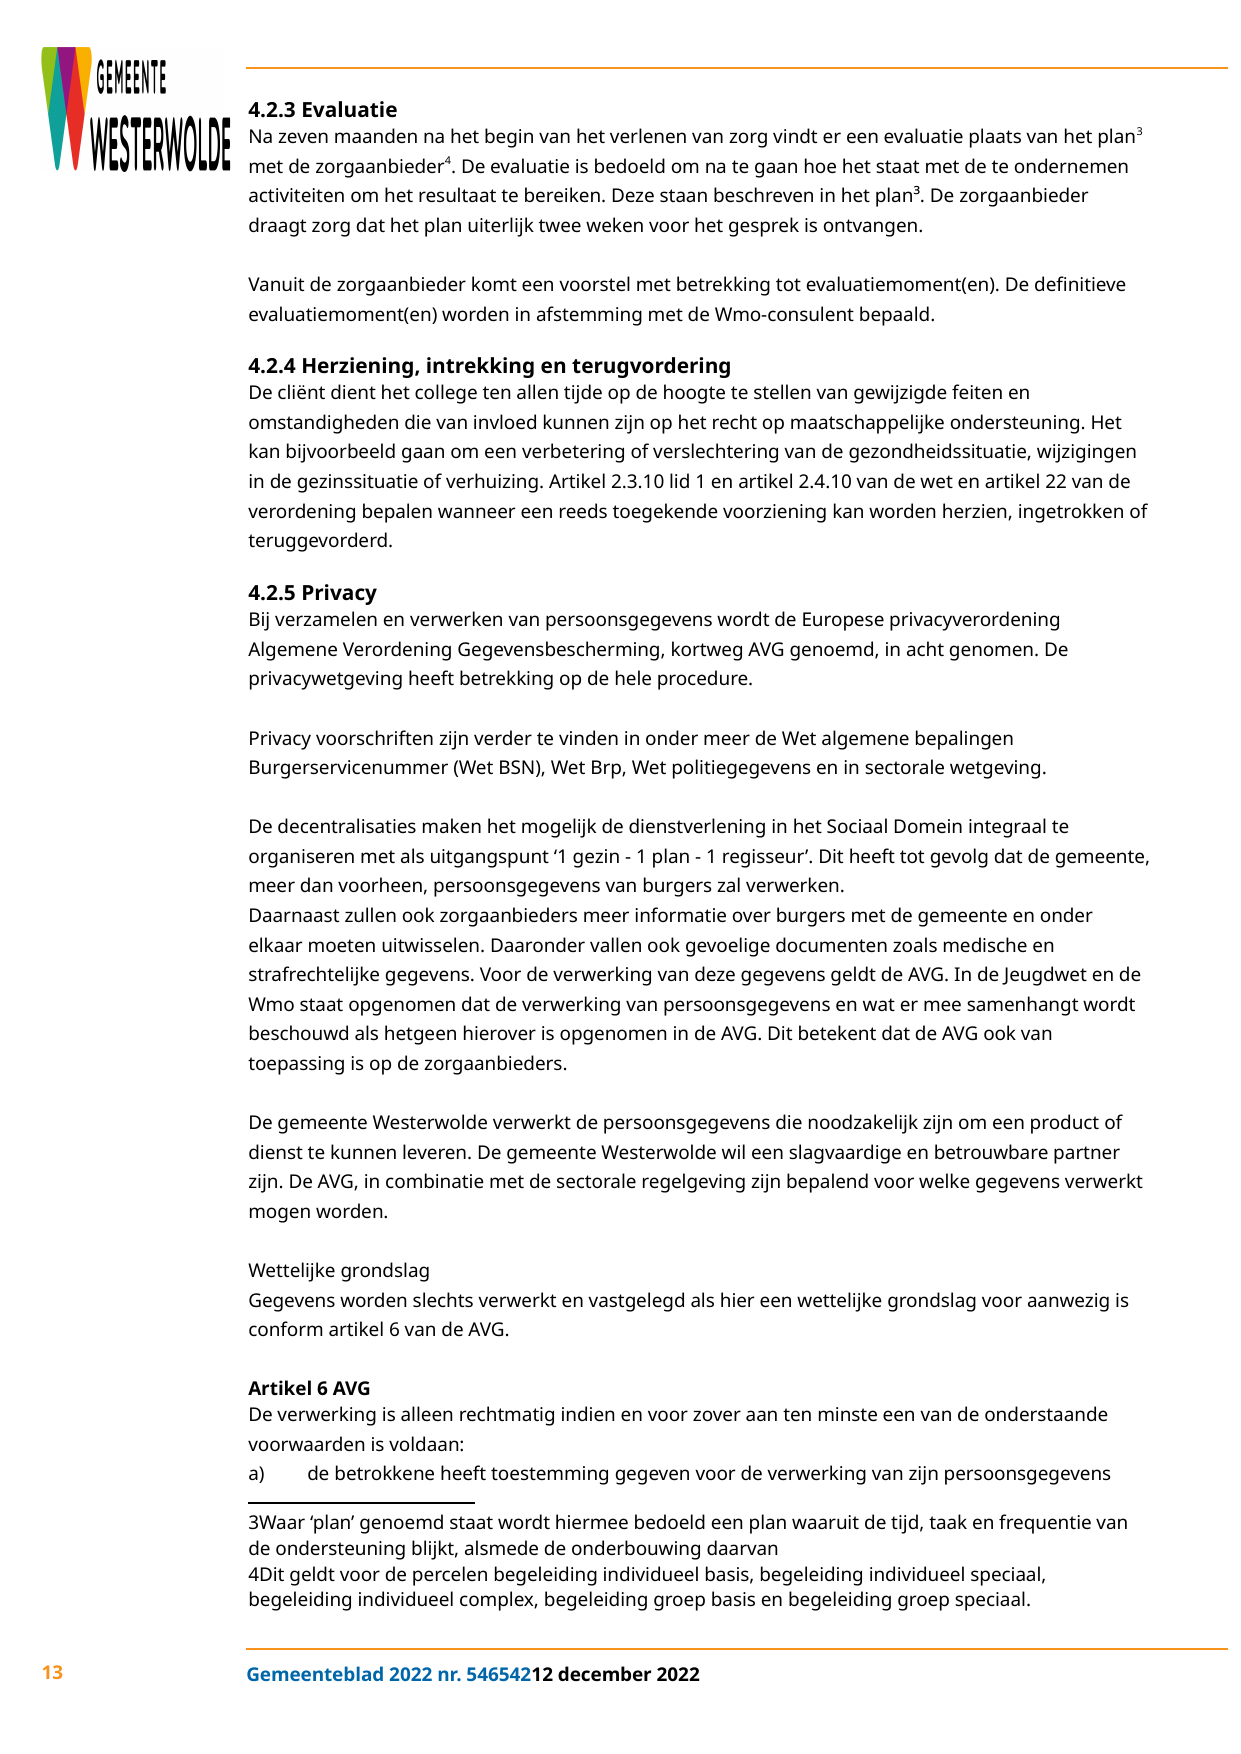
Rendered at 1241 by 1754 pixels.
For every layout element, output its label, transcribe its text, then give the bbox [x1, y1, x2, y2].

text 4.2.5 Privacy [248, 578, 1152, 606]
text 4.2.3 Evaluatie [248, 95, 1152, 123]
text De decentralisaties maken het mogelijk de dienstverlening in het Sociaal Domein integraal te organiseren met als uitgangspunt ‘1 gezin - 1 plan - 1 regisseur’. Dit heeft tot gevolg dat de gemeente, meer dan voorheen, persoonsgegevens van burgers zal verwerken. [248, 813, 1152, 898]
text Gegevens worden slechts verwerkt en vastgelegd als hier een wettelijke grondslag voor aanwezig is conform artikel 6 van de AVG. [248, 1287, 1152, 1342]
text Privacy voorschriften zijn verder te vinden in onder meer de Wet algemene bepalingen Burgerservicenummer (Wet BSN), Wet Brp, Wet politiegegevens en in sectorale wetgeving. [248, 725, 1152, 780]
text De gemeente Westerwolde verwerkt de persoonsgegevens die noodzakelijk zijn om een product of dienst te kunnen leveren. De gemeente Westerwolde wil een slagvaardige en betrouwbare partner zijn. De AVG, in combinatie met de sectorale regelgeving zijn bepalend voor welke gegevens verwerkt mogen worden. [248, 1109, 1152, 1224]
text Dit geldt voor de percelen begeleiding individueel basis, begeleiding individueel speciaal, begeleiding individueel complex, begeleiding groep basis en begeleiding groep speciaal. [248, 1561, 1152, 1612]
text 4.2.4 Herziening, intrekking en terugvordering [248, 351, 1152, 379]
text Vanuit de zorgaanbieder komt een voorstel met betrekking tot evaluatiemoment(en). De definitieve evaluatiemoment(en) worden in afstemming met de Wmo-consulent bepaald. [248, 271, 1152, 326]
text De cliënt dient het college ten allen tijde op de hoogte te stellen van gewijzigde feiten en omstandigheden die van invloed kunnen zijn op het recht op maatschappelijke ondersteuning. Het kan bijvoorbeeld gaan om een verbetering of verslechtering van de gezondheidssituatie, wijzigingen in de gezinssituatie of verhuizing. Artikel 2.3.10 lid 1 en artikel 2.4.10 van de wet en artikel 22 van de verordening bepalen wanneer een reeds toegekende voorziening kan worden herzien, ingetrokken of teruggevorderd. [248, 379, 1152, 553]
text Waar ‘plan’ genoemd staat wordt hiermee bedoeld een plan waaruit de tijd, taak en frequentie van de ondersteuning blijkt, alsmede de onderbouwing daarvan [248, 1509, 1152, 1561]
text Wettelijke grondslag [248, 1257, 1152, 1283]
table_header Artikel 6 AVG [248, 1376, 1152, 1401]
table_cell De verwerking is alleen rechtmatig indien en voor zover aan ten minste een van de onderstaande voorwaarden is voldaan: de betrokkene heeft toestemming gegeven voor de verwerking van zijn persoonsgegevens [248, 1401, 1152, 1486]
text Bij verzamelen en verwerken van persoonsgegevens wordt de Europese privacyverordening Algemene Verordening Gegevensbescherming, kortweg AVG genoemd, in acht genomen. De privacywetgeving heeft betrekking op de hele procedure. [248, 606, 1152, 691]
picture [41, 47, 231, 172]
text Daarnaast zullen ook zorgaanbieders meer informatie over burgers met de gemeente en onder elkaar moeten uitwisselen. Daaronder vallen ook gevoelige documenten zoals medische en strafrechtelijke gegevens. Voor de verwerking van deze gegevens geldt de AVG. In de Jeugdwet en de Wmo staat opgenomen dat de verwerking van persoonsgegevens en wat er mee samenhangt wordt beschouwd als hetgeen hierover is opgenomen in de AVG. Dit betekent dat de AVG ook van toepassing is op de zorgaanbieders. [248, 902, 1152, 1076]
text Na zeven maanden na het begin van het verlenen van zorg vindt er een evaluatie plaats van het plan met de zorgaanbieder. De evaluatie is bedoeld om na te gaan hoe het staat met de te ondernemen activiteiten om het resultaat te bereiken. Deze staan beschreven in het plan³. De zorgaanbieder draagt zorg dat het plan uiterlijk twee weken voor het gesprek is ontvangen. [248, 123, 1152, 238]
